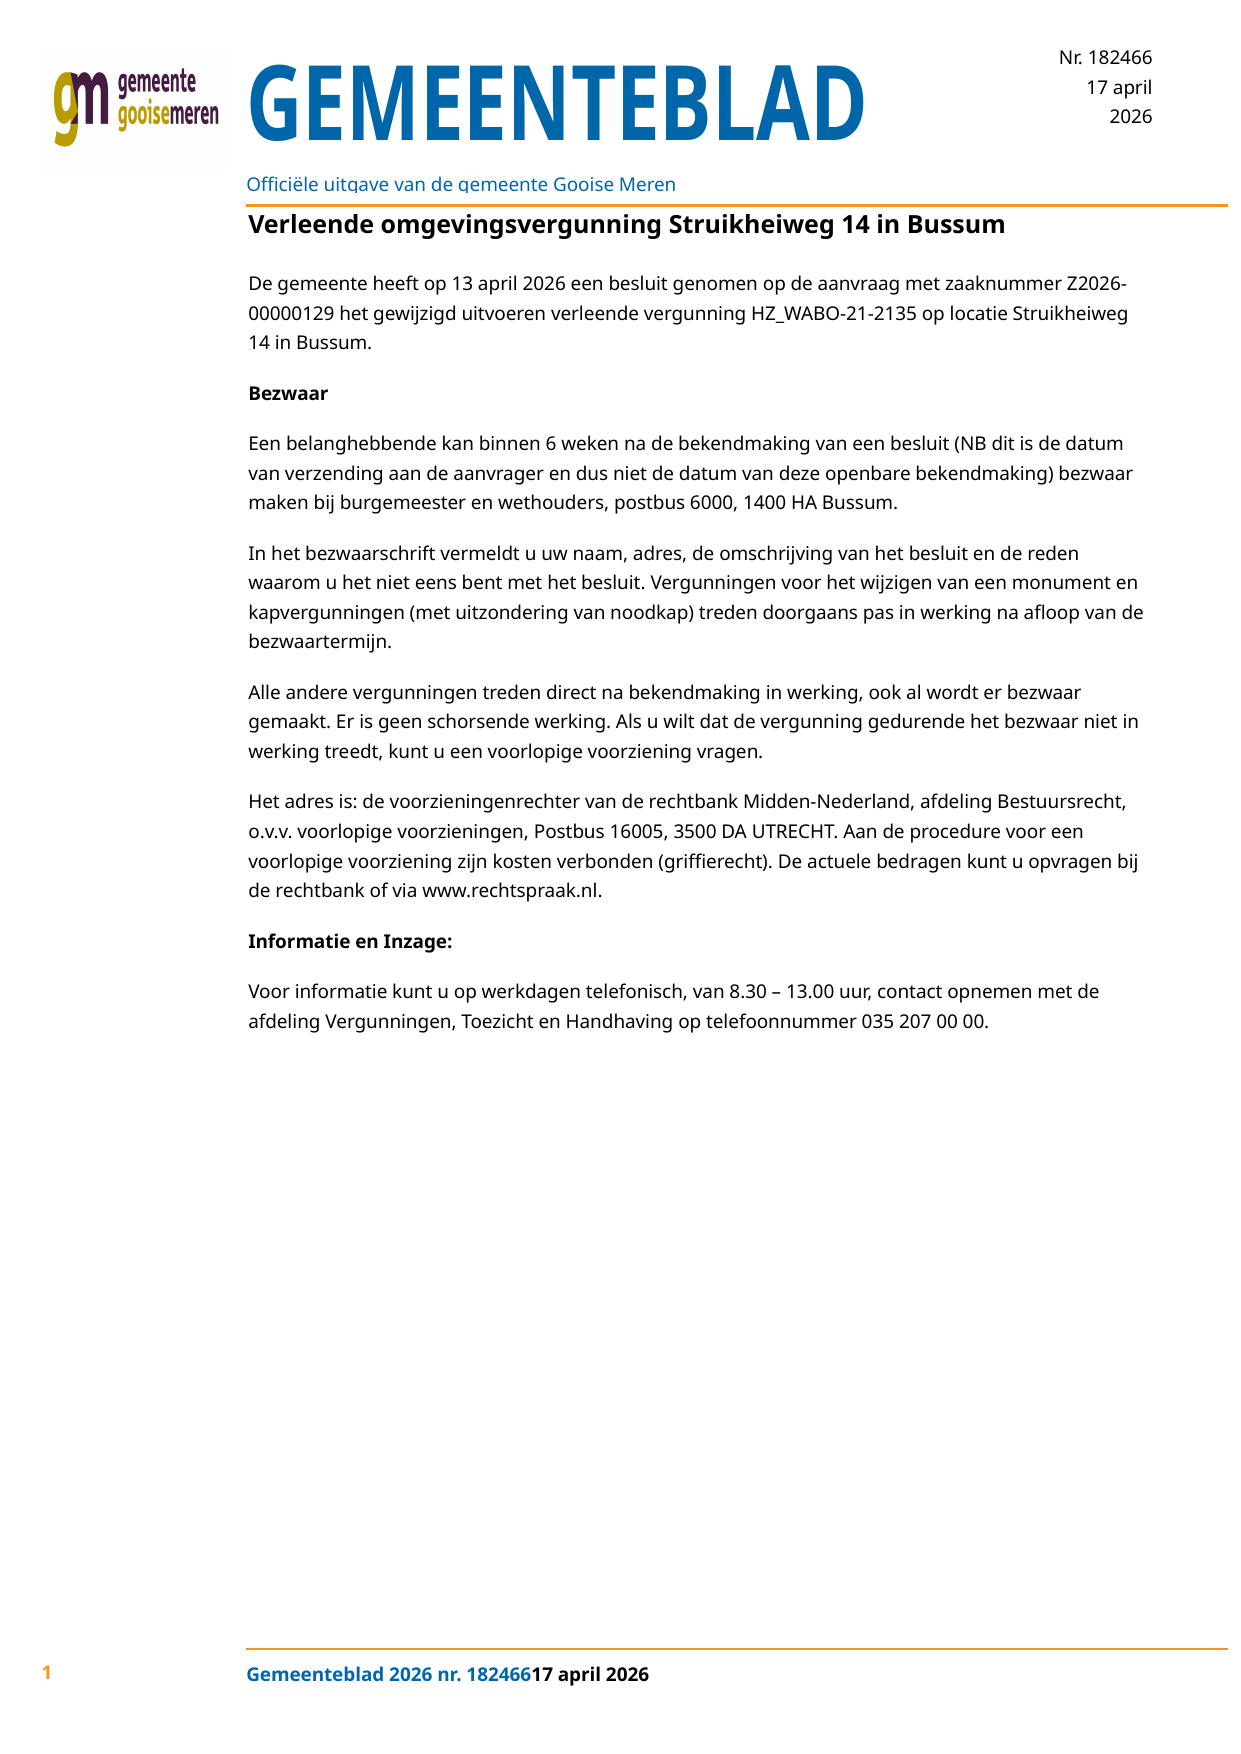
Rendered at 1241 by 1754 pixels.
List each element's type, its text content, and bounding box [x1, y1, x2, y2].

text In het bezwaarschrift vermeldt u uw naam, adres, de omschrijving van het besluit en de reden waarom u het niet eens bent met het besluit. Vergunningen voor het wijzigen van een monument en kapvergunningen (met uitzondering van noodkap) treden doorgaans pas in werking na afloop van de bezwaartermijn. [248, 540, 1152, 654]
text De gemeente heeft op 13 april 2026 een besluit genomen op de aanvraag met zaaknummer Z2026-00000129 het gewijzigd uitvoeren verleende vergunning HZ_WABO-21-2135 op locatie Struikheiweg 14 in Bussum. [248, 270, 1152, 355]
picture [41, 47, 231, 172]
text Een belanghebbende kan binnen 6 weken na de bekendmaking van een besluit (NB dit is de datum van verzending aan de aanvrager en dus niet de datum van deze openbare bekendmaking) bezwaar maken bij burgemeester en wethouders, postbus 6000, 1400 HA Bussum. [248, 430, 1152, 515]
text Verleende omgevingsvergunning Struikheiweg 14 in Bussum [248, 207, 1152, 241]
text Informatie en Inzage: [248, 928, 1152, 953]
text Bezwaar [248, 380, 1152, 406]
text Alle andere vergunningen treden direct na bekendmaking in werking, ook al wordt er bezwaar gemaakt. Er is geen schorsende werking. Als u wilt dat de vergunning gedurende het bezwaar niet in werking treedt, kunt u een voorlopige voorziening vragen. [248, 679, 1152, 764]
text Het adres is: de voorzieningenrechter van de rechtbank Midden-Nederland, afdeling Bestuursrecht, o.v.v. voorlopige voorzieningen, Postbus 16005, 3500 DA UTRECHT. Aan de procedure voor een voorlopige voorziening zijn kosten verbonden (griffierecht). De actuele bedragen kunt u opvragen bij de rechtbank of via www.rechtspraak.nl. [248, 789, 1152, 903]
text Voor informatie kunt u op werkdagen telefonisch, van 8.30 – 13.00 uur, contact opnemen met de afdeling Vergunningen, Toezicht en Handhaving op telefoonnummer 035 207 00 00. [248, 978, 1152, 1033]
